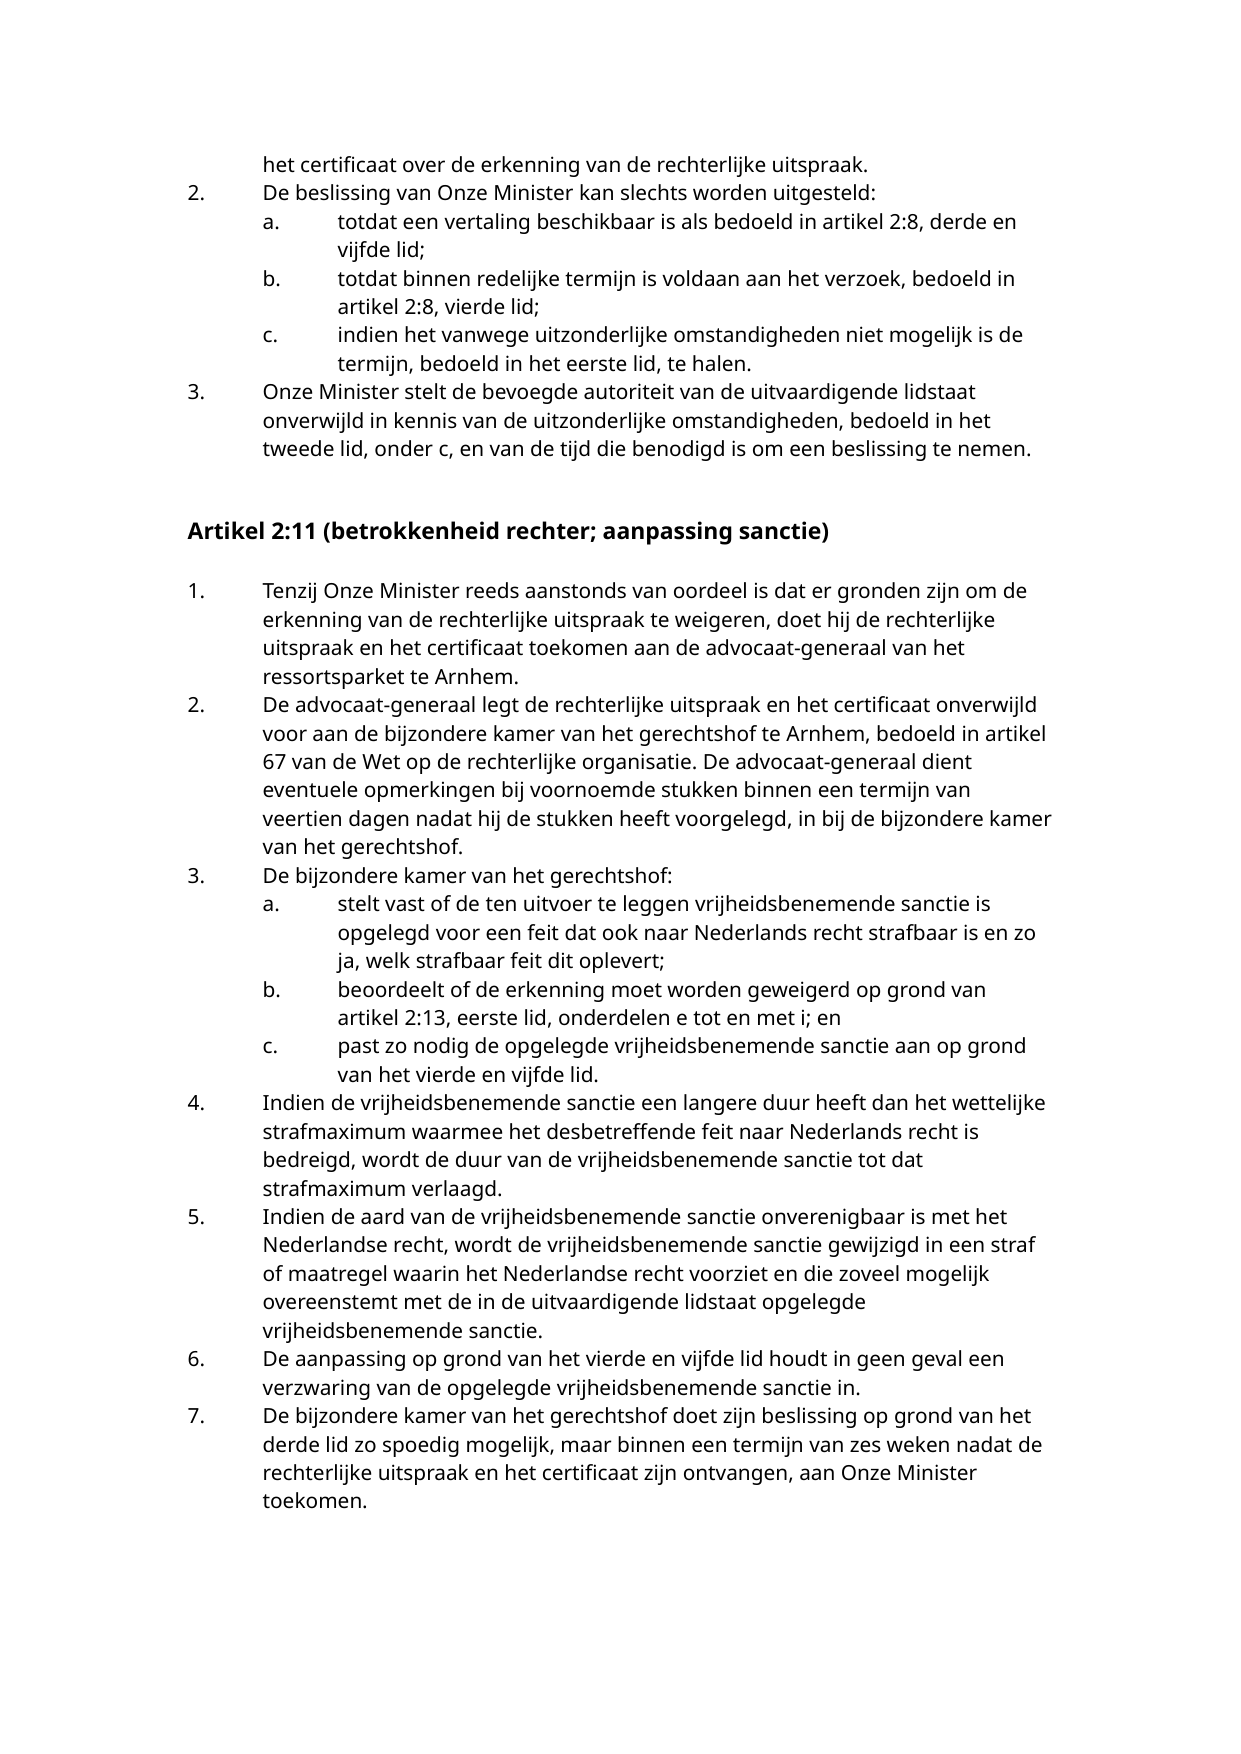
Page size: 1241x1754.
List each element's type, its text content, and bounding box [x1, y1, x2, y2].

list totdat een vertaling beschikbaar is als bedoeld in artikel 2:8, derde en vijfde lid; [262, 207, 1053, 264]
list het certificaat over de erkenning van de rechterlijke uitspraak. [187, 150, 1053, 178]
list stelt vast of de ten uitvoer te leggen vrijheidsbenemende sanctie is opgelegd voor een feit dat ook naar Nederlands recht strafbaar is en zo ja, welk strafbaar feit dit oplevert; [262, 889, 1053, 975]
list De aanpassing op grond van het vierde en vijfde lid houdt in geen geval een verzwaring van de opgelegde vrijheidsbenemende sanctie in. [187, 1344, 1053, 1401]
list De bijzondere kamer van het gerechtshof doet zijn beslissing op grond van het derde lid zo spoedig mogelijk, maar binnen een termijn van zes weken nadat de rechterlijke uitspraak en het certificaat zijn ontvangen, aan Onze Minister toekomen. [187, 1401, 1053, 1515]
list totdat binnen redelijke termijn is voldaan aan het verzoek, bedoeld in artikel 2:8, vierde lid; [262, 264, 1053, 321]
list De beslissing van Onze Minister kan slechts worden uitgesteld: [187, 178, 1053, 207]
list Indien de vrijheidsbenemende sanctie een langere duur heeft dan het wettelijke strafmaximum waarmee het desbetreffende feit naar Nederlands recht is bedreigd, wordt de duur van de vrijheidsbenemende sanctie tot dat strafmaximum verlaagd. [187, 1088, 1053, 1202]
subtitle Artikel 2:11 (betrokkenheid rechter; aanpassing sanctie) [187, 515, 1053, 547]
list Onze Minister stelt de bevoegde autoriteit van de uitvaardigende lidstaat onverwijld in kennis van de uitzonderlijke omstandigheden, bedoeld in het tweede lid, onder c, en van de tijd die benodigd is om een beslissing te nemen. [187, 377, 1053, 463]
list indien het vanwege uitzonderlijke omstandigheden niet mogelijk is de termijn, bedoeld in het eerste lid, te halen. [262, 321, 1053, 377]
list De bijzondere kamer van het gerechtshof: [187, 861, 1053, 889]
list Tenzij Onze Minister reeds aanstonds van oordeel is dat er gronden zijn om de erkenning van de rechterlijke uitspraak te weigeren, doet hij de rechterlijke uitspraak en het certificaat toekomen aan de advocaat-generaal van het ressortsparket te Arnhem. [187, 577, 1053, 690]
list beoordeelt of de erkenning moet worden geweigerd op grond van artikel 2:13, eerste lid, onderdelen e tot en met i; en [262, 975, 1053, 1032]
list Indien de aard van de vrijheidsbenemende sanctie onverenigbaar is met het Nederlandse recht, wordt de vrijheidsbenemende sanctie gewijzigd in een straf of maatregel waarin het Nederlandse recht voorziet en die zoveel mogelijk overeenstemt met de in de uitvaardigende lidstaat opgelegde vrijheidsbenemende sanctie. [187, 1202, 1053, 1344]
list De advocaat-generaal legt de rechterlijke uitspraak en het certificaat onverwijld voor aan de bijzondere kamer van het gerechtshof te Arnhem, bedoeld in artikel 67 van de Wet op de rechterlijke organisatie. De advocaat-generaal dient eventuele opmerkingen bij voornoemde stukken binnen een termijn van veertien dagen nadat hij de stukken heeft voorgelegd, in bij de bijzondere kamer van het gerechtshof. [187, 690, 1053, 861]
list past zo nodig de opgelegde vrijheidsbenemende sanctie aan op grond van het vierde en vijfde lid. [262, 1032, 1053, 1088]
